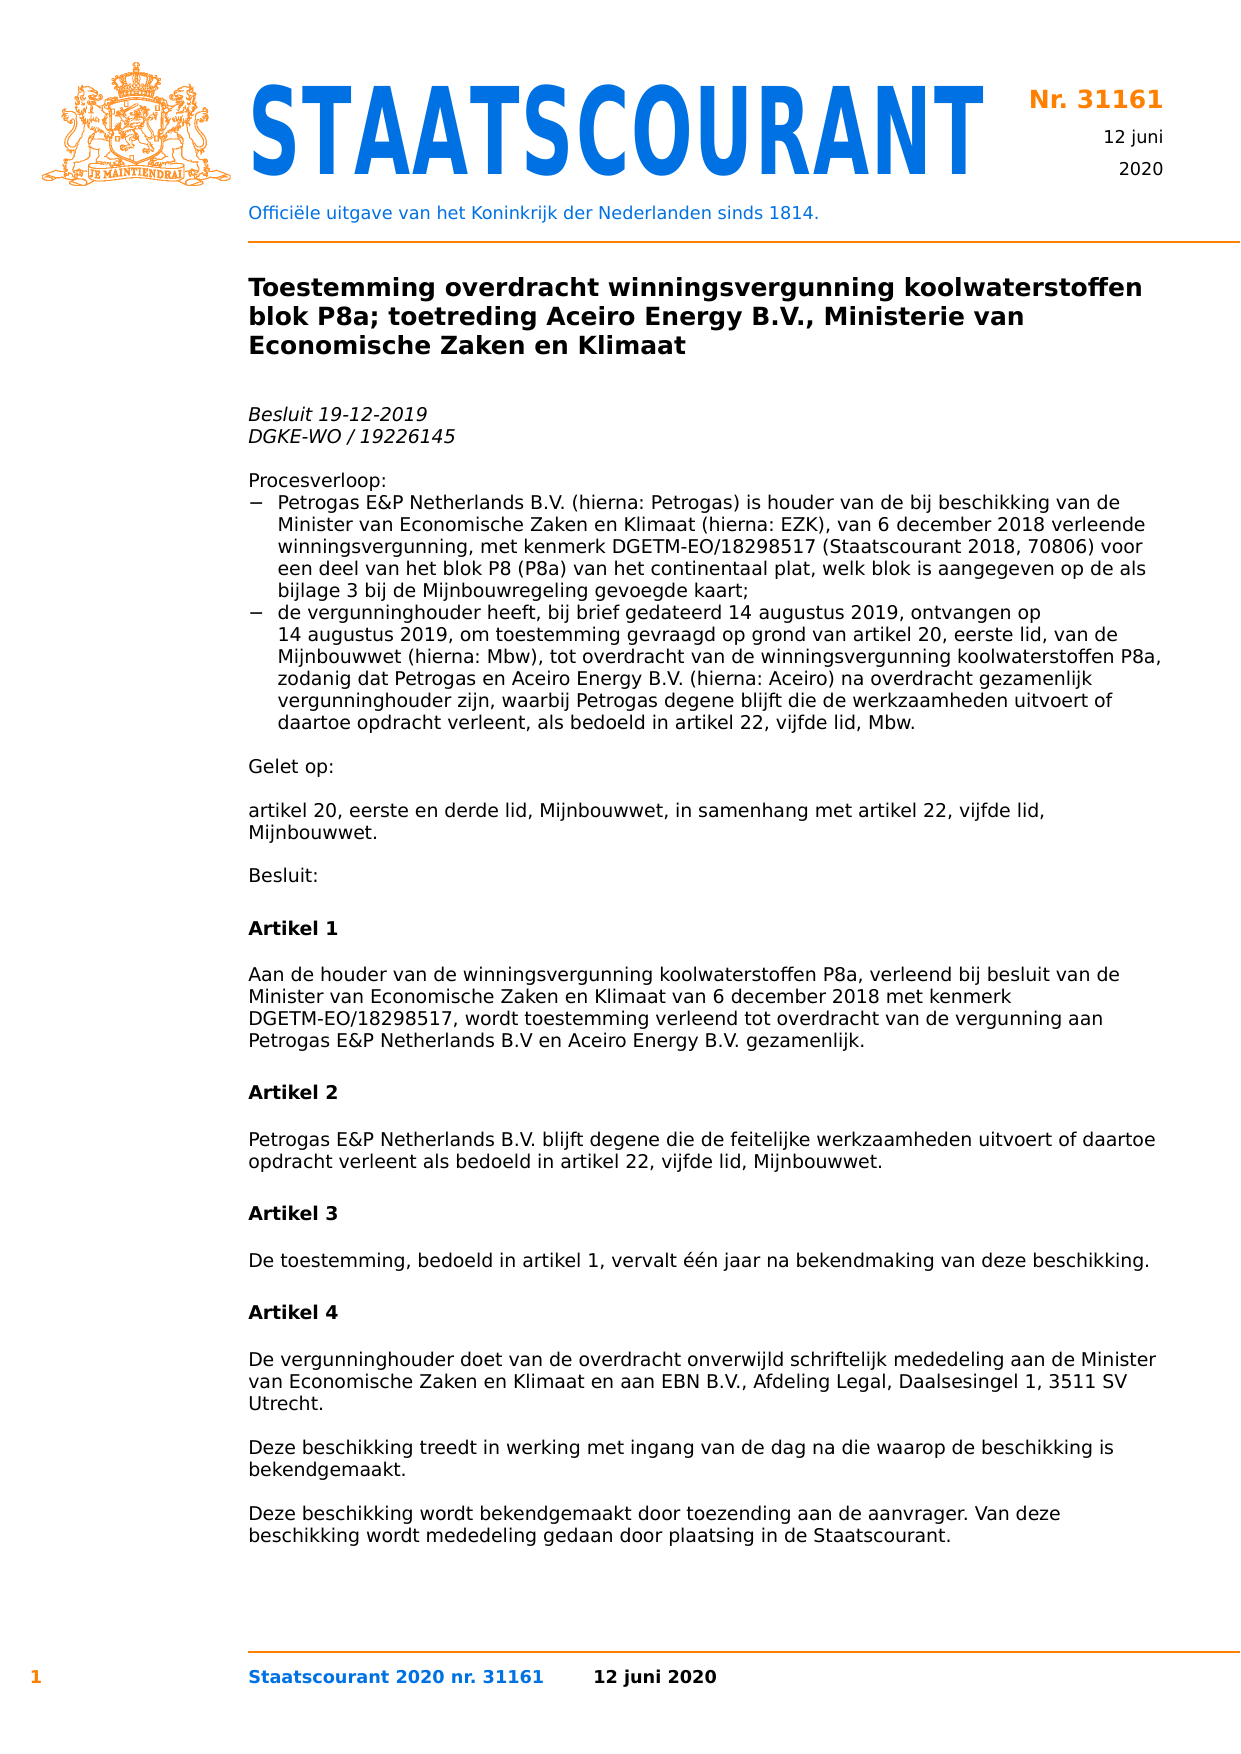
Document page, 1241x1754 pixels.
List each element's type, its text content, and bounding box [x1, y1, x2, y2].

text De vergunninghouder doet van de overdracht onverwijld schriftelijk mededeling aan de Minister van Economische Zaken en Klimaat en aan EBN B.V., Afdeling Legal, Daalsesingel 1, 3511 SV Utrecht. [248, 1349, 1163, 1415]
text − de vergunninghouder heeft, bij brief gedateerd 14 augustus 2019, ontvangen op 14 augustus 2019, om toestemming gevraagd op grond van artikel 20, eerste lid, van de Mijnbouwwet (hierna: Mbw), tot overdracht van de winningsvergunning koolwaterstoffen P8a, zodanig dat Petrogas en Aceiro Energy B.V. (hierna: Aceiro) na overdracht gezamenlijk vergunninghouder zijn, waarbij Petrogas degene blijft die de werkzaamheden uitvoert of daartoe opdracht verleent, als bedoeld in artikel 22, vijfde lid, Mbw. [248, 602, 1163, 734]
text Gelet op: [248, 756, 1163, 778]
table_cell 12 juni [998, 121, 1240, 153]
text Besluit: [248, 865, 1163, 887]
text artikel 20, eerste en derde lid, Mijnbouwwet, in samenhang met artikel 22, vijfde lid, Mijnbouwwet. [248, 799, 1163, 843]
table_cell Officiële uitgave van het Koninkrijk der Nederlanden sinds 1814. [248, 203, 1240, 241]
text Besluit 19-12-2019 [248, 404, 1163, 426]
text − Petrogas E&P Netherlands B.V. (hierna: Petrogas) is houder van de bij beschikking van de Minister van Economische Zaken en Klimaat (hierna: EZK), van 6 december 2018 verleende winningsvergunning, met kenmerk DGETM-EO/18298517 (Staatscourant 2018, 70806) voor een deel van het blok P8 (P8a) van het continentaal plat, welk blok is aangegeven op de als bijlage 3 bij de Mijnbouwregeling gevoegde kaart; [248, 492, 1163, 602]
subtitle Artikel 4 [248, 1302, 1163, 1324]
subtitle Artikel 1 [248, 917, 1163, 939]
table_header [25, 62, 248, 241]
subtitle Toestemming overdracht winningsvergunning koolwaterstoffen blok P8a; toetreding Aceiro Energy B.V., Ministerie van Economische Zaken en Klimaat [248, 273, 1163, 361]
subtitle Artikel 2 [248, 1082, 1163, 1104]
table_header STAATSCOURANT [248, 62, 998, 203]
text DGKE-WO / 19226145 [248, 426, 1163, 448]
subtitle Artikel 3 [248, 1203, 1163, 1225]
text Deze beschikking wordt bekendgemaakt door toezending aan de aanvrager. Van deze beschikking wordt mededeling gedaan door plaatsing in de Staatscourant. [248, 1503, 1163, 1547]
table_cell 2020 [998, 153, 1240, 203]
text Procesverloop: [248, 470, 1163, 492]
text De toestemming, bedoeld in artikel 1, vervalt één jaar na bekendmaking van deze beschikking. [248, 1250, 1163, 1272]
text Deze beschikking treedt in werking met ingang van de dag na die waarop de beschikking is bekendgemaakt. [248, 1437, 1163, 1481]
table_header Nr. 31161 [998, 62, 1240, 121]
text Aan de houder van de winningsvergunning koolwaterstoffen P8a, verleend bij besluit van de Minister van Economische Zaken en Klimaat van 6 december 2018 met kenmerk DGETM-EO/18298517, wordt toestemming verleend tot overdracht van de vergunning aan Petrogas E&P Netherlands B.V en Aceiro Energy B.V. gezamenlijk. [248, 964, 1163, 1052]
text Petrogas E&P Netherlands B.V. blijft degene die de feitelijke werkzaamheden uitvoert of daartoe opdracht verleent als bedoeld in artikel 22, vijfde lid, Mijnbouwwet. [248, 1129, 1163, 1173]
picture [41, 62, 231, 186]
